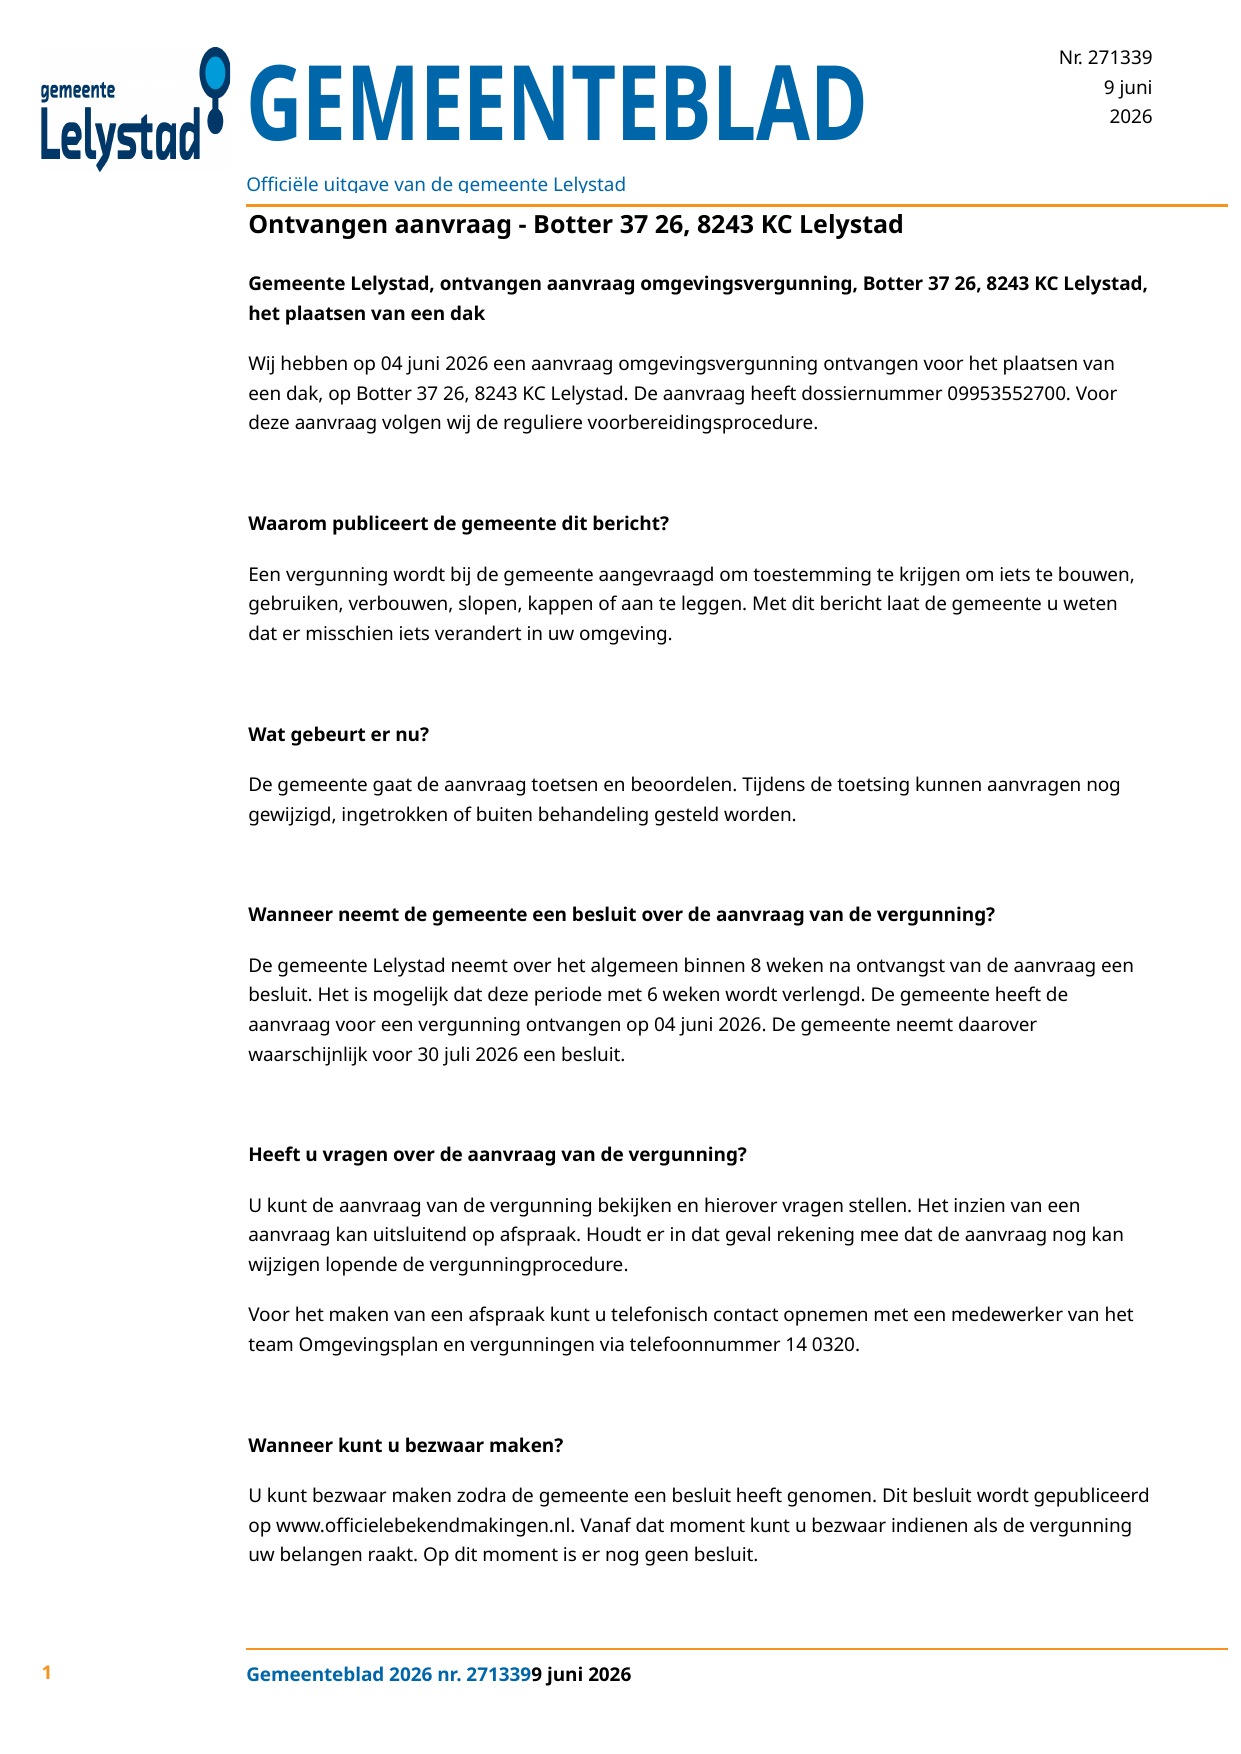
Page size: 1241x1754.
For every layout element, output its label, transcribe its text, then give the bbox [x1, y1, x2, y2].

text Gemeente Lelystad, ontvangen aanvraag omgevingsvergunning, Botter 37 26, 8243 KC Lelystad, het plaatsen van een dak [248, 270, 1152, 326]
text Een vergunning wordt bij de gemeente aangevraagd om toestemming te krijgen om iets te bouwen, gebruiken, verbouwen, slopen, kappen of aan te leggen. Met dit bericht laat de gemeente u weten dat er misschien iets verandert in uw omgeving. [248, 561, 1152, 646]
text Ontvangen aanvraag - Botter 37 26, 8243 KC Lelystad [248, 207, 1152, 241]
text De gemeente Lelystad neemt over het algemeen binnen 8 weken na ontvangst van de aanvraag een besluit. Het is mogelijk dat deze periode met 6 weken wordt verlengd. De gemeente heeft de aanvraag voor een vergunning ontvangen op 04 juni 2026. De gemeente neemt daarover waarschijnlijk voor 30 juli 2026 een besluit. [248, 952, 1152, 1066]
text U kunt de aanvraag van de vergunning bekijken en hierover vragen stellen. Het inzien van een aanvraag kan uitsluitend op afspraak. Houdt er in dat geval rekening mee dat de aanvraag nog kan wijzigen lopende de vergunningprocedure. [248, 1192, 1152, 1277]
text Voor het maken van een afspraak kunt u telefonisch contact opnemen met een medewerker van het team Omgevingsplan en vergunningen via telefoonnummer 14 0320. [248, 1302, 1152, 1357]
picture [41, 47, 231, 172]
text Wanneer neemt de gemeente een besluit over de aanvraag van de vergunning? [248, 902, 1152, 927]
text Heeft u vragen over de aanvraag van de vergunning? [248, 1142, 1152, 1167]
text Wanneer kunt u bezwaar maken? [248, 1432, 1152, 1458]
text Wat gebeurt er nu? [248, 721, 1152, 746]
text U kunt bezwaar maken zodra de gemeente een besluit heeft genomen. Dit besluit wordt gepubliceerd op www.officielebekendmakingen.nl. Vanaf dat moment kunt u bezwaar indienen als de vergunning uw belangen raakt. Op dit moment is er nog geen besluit. [248, 1482, 1152, 1567]
text De gemeente gaat de aanvraag toetsen en beoordelen. Tijdens de toetsing kunnen aanvragen nog gewijzigd, ingetrokken of buiten behandeling gesteld worden. [248, 771, 1152, 826]
text Waarom publiceert de gemeente dit bericht? [248, 510, 1152, 536]
text Wij hebben op 04 juni 2026 een aanvraag omgevingsvergunning ontvangen voor het plaatsen van een dak, op Botter 37 26, 8243 KC Lelystad. De aanvraag heeft dossiernummer 09953552700. Voor deze aanvraag volgen wij de reguliere voorbereidingsprocedure. [248, 350, 1152, 435]
